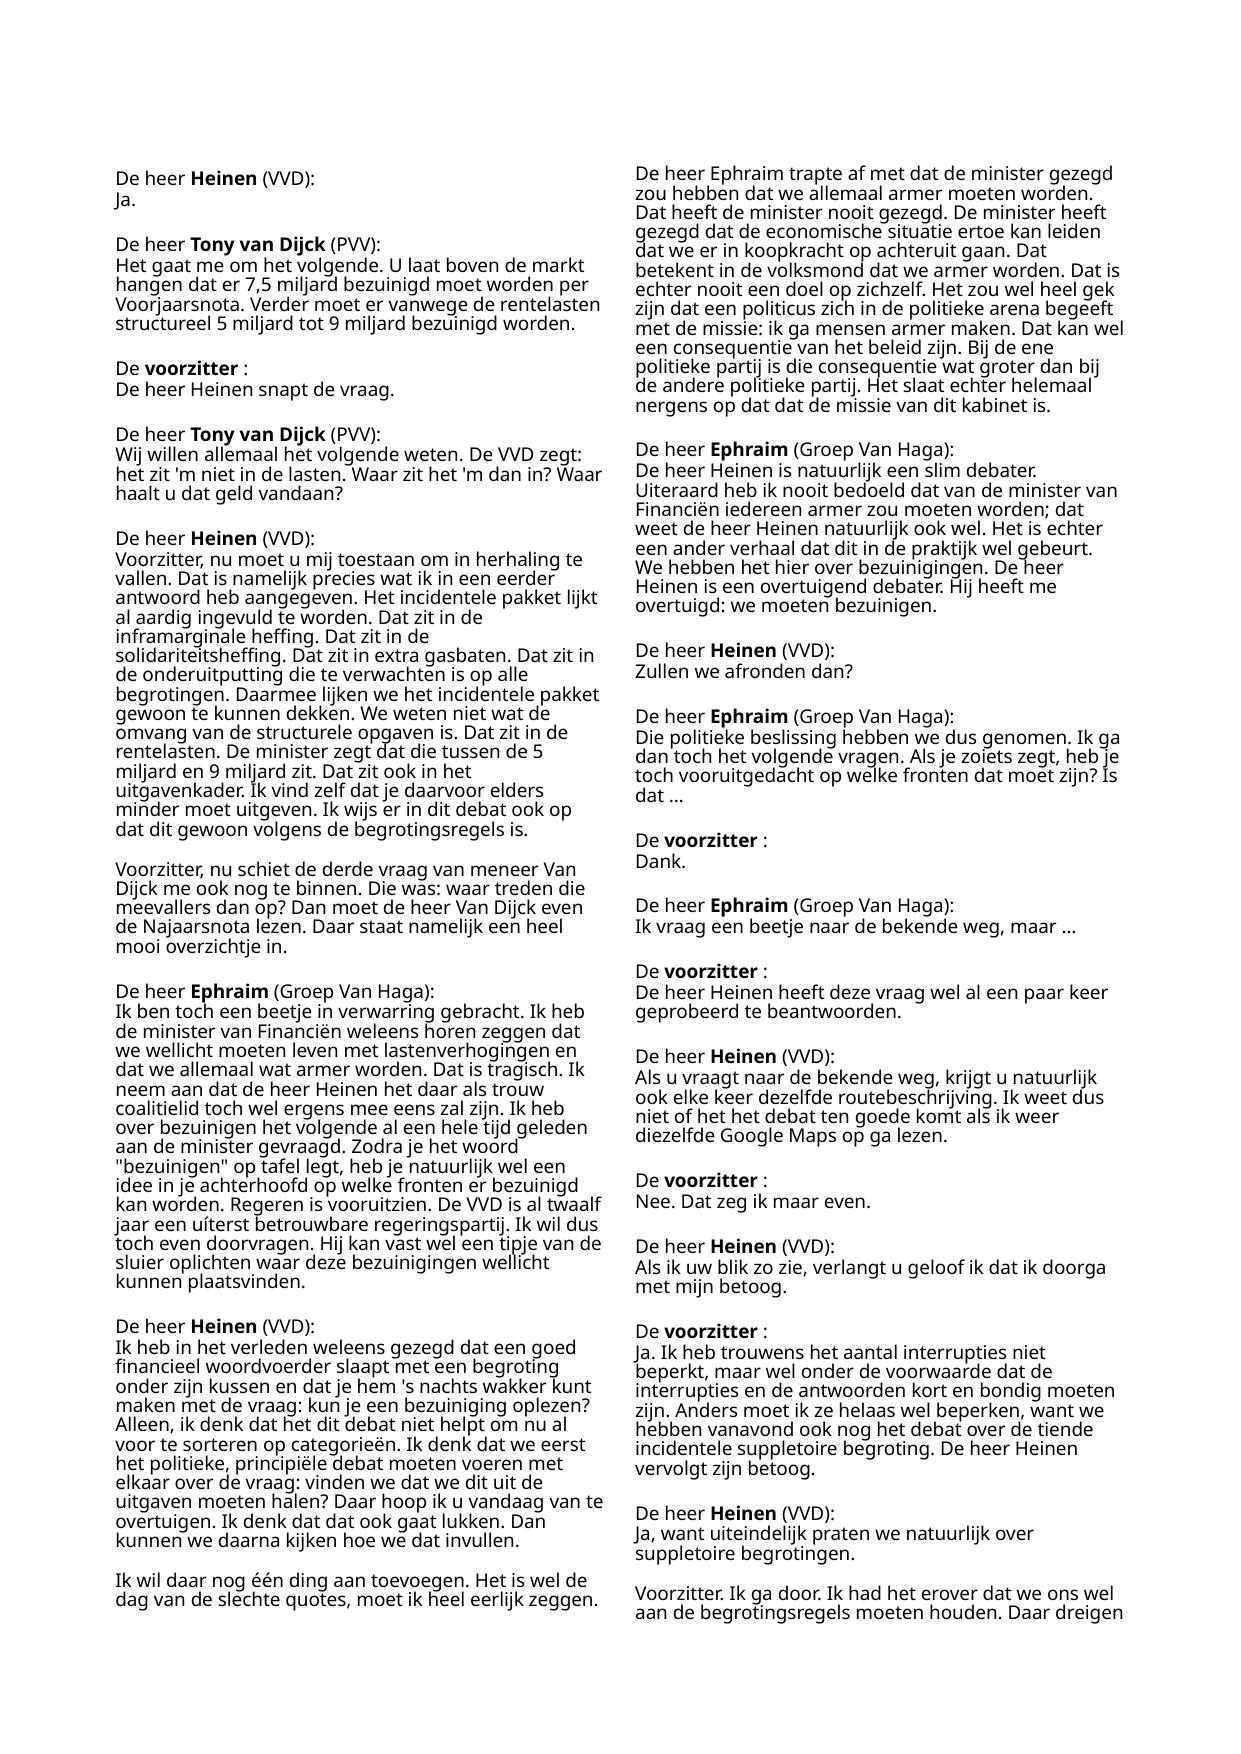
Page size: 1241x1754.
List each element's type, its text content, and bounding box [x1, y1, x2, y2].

text De heer Heinen (VVD): [115, 1313, 605, 1339]
text Ik vraag een beetje naar de bekende weg, maar … [635, 918, 1125, 938]
text Ja. Ik heb trouwens het aantal interrupties niet beperkt, maar wel onder de voorwaarde dat de interrupties en de antwoorden kort en bondig moeten zijn. Anders moet ik ze helaas wel beperken, want we hebben vanavond ook nog het debat over de tiende incidentele suppletoire begroting. De heer Heinen vervolgt zijn betoog. [635, 1344, 1125, 1479]
text De heer Ephraim (Groep Van Haga): [115, 978, 605, 1003]
text De heer Heinen (VVD): [115, 525, 605, 551]
text De heer Ephraim (Groep Van Haga): [635, 703, 1125, 729]
text De heer Heinen is natuurlijk een slim debater. Uiteraard heb ik nooit bedoeld dat van de minister van Financiën iedereen armer zou moeten worden; dat weet de heer Heinen natuurlijk ook wel. Het is echter een ander verhaal dat dit in de praktijk wel gebeurt. We hebben het hier over bezuinigingen. De heer Heinen is een overtuigend debater. Hij heeft me overtuigd: we moeten bezuinigen. [635, 462, 1125, 617]
text De heer Heinen (VVD): [635, 1233, 1125, 1259]
text Voorzitter, nu schiet de derde vraag van meneer Van Dijck me ook nog te binnen. Die was: waar treden die meevallers dan op? Dan moet de heer Van Dijck even de Najaarsnota lezen. Daar staat namelijk een heel mooi overzichtje in. [115, 861, 605, 957]
text De voorzitter : [635, 1167, 1125, 1193]
text Voorzitter, nu moet u mij toestaan om in herhaling te vallen. Dat is namelijk precies wat ik in een eerder antwoord heb aangegeven. Het incidentele pakket lijkt al aardig ingevuld te worden. Dat zit in de inframarginale heffing. Dat zit in de solidariteitsheffing. Dat zit in extra gasbaten. Dat zit in de onderuitputting die te verwachten is op alle begrotingen. Daarmee lijken we het incidentele pakket gewoon te kunnen dekken. We weten niet wat de omvang van de structurele opgaven is. Dat zit in de rentelasten. De minister zegt dat die tussen de 5 miljard en 9 miljard zit. Dat zit ook in het uitgavenkader. Ik vind zelf dat je daarvoor elders minder moet uitgeven. Ik wijs er in dit debat ook op dat dit gewoon volgens de begrotingsregels is. [115, 551, 605, 840]
text De heer Tony van Dijck (PVV): [115, 231, 605, 257]
text De heer Heinen heeft deze vraag wel al een paar keer geprobeerd te beantwoorden. [635, 984, 1125, 1023]
text Wij willen allemaal het volgende weten. De VVD zegt: het zit 'm niet in de lasten. Waar zit het 'm dan in? Waar haalt u dat geld vandaan? [115, 446, 605, 504]
text De heer Heinen (VVD): [115, 165, 605, 191]
text Als u vraagt naar de bekende weg, krijgt u natuurlijk ook elke keer dezelfde routebeschrijving. Ik weet dus niet of het het debat ten goede komt als ik weer diezelfde Google Maps op ga lezen. [635, 1069, 1125, 1146]
text De heer Heinen (VVD): [635, 1500, 1125, 1525]
text De heer Ephraim (Groep Van Haga): [635, 893, 1125, 918]
text De voorzitter : [115, 355, 605, 381]
text Ik wil daar nog één ding aan toevoegen. Het is wel de dag van de slechte quotes, moet ik heel eerlijk zeggen. [115, 1572, 605, 1610]
text De heer Heinen (VVD): [635, 1044, 1125, 1069]
text Ja. [115, 191, 605, 210]
text Ik heb in het verleden weleens gezegd dat een goed financieel woordvoerder slaapt met een begroting onder zijn kussen en dat je hem 's nachts wakker kunt maken met de vraag: kun je een bezuiniging oplezen? Alleen, ik denk dat het dit debat niet helpt om nu al voor te sorteren op categorieën. Ik denk dat we eerst het politieke, principiële debat moeten voeren met elkaar over de vraag: vinden we dat we dit uit de uitgaven moeten halen? Daar hoop ik u vandaag van te overtuigen. Ik denk dat dat ook gaat lukken. Dan kunnen we daarna kijken hoe we dat invullen. [115, 1339, 605, 1551]
text Die politieke beslissing hebben we dus genomen. Ik ga dan toch het volgende vragen. Als je zoiets zegt, heb je toch vooruitgedacht op welke fronten dat moet zijn? Is dat … [635, 729, 1125, 806]
text Nee. Dat zeg ik maar even. [635, 1193, 1125, 1212]
text Voorzitter. Ik ga door. Ik had het erover dat we ons wel aan de begrotingsregels moeten houden. Daar dreigen [635, 1585, 1125, 1623]
text Zullen we afronden dan? [635, 663, 1125, 682]
text De voorzitter : [635, 1318, 1125, 1344]
text Als ik uw blik zo zie, verlangt u geloof ik dat ik doorga met mijn betoog. [635, 1259, 1125, 1297]
text De voorzitter : [635, 827, 1125, 853]
text De heer Tony van Dijck (PVV): [115, 421, 605, 446]
text De heer Heinen (VVD): [635, 637, 1125, 663]
text De heer Ephraim trapte af met dat de minister gezegd zou hebben dat we allemaal armer moeten worden. Dat heeft de minister nooit gezegd. De minister heeft gezegd dat de economische situatie ertoe kan leiden dat we er in koopkracht op achteruit gaan. Dat betekent in de volksmond dat we armer worden. Dat is echter nooit een doel op zichzelf. Het zou wel heel gek zijn dat een politicus zich in de politieke arena begeeft met de missie: ik ga mensen armer maken. Dat kan wel een consequentie van het beleid zijn. Bij de ene politieke partij is die consequentie wat groter dan bij de andere politieke partij. Het slaat echter helemaal nergens op dat dat de missie van dit kabinet is. [635, 165, 1125, 416]
text Ik ben toch een beetje in verwarring gebracht. Ik heb de minister van Financiën weleens horen zeggen dat we wellicht moeten leven met lastenverhogingen en dat we allemaal wat armer worden. Dat is tragisch. Ik neem aan dat de heer Heinen het daar als trouw coalitielid toch wel ergens mee eens zal zijn. Ik heb over bezuinigen het volgende al een hele tijd geleden aan de minister gevraagd. Zodra je het woord "bezuinigen" op tafel legt, heb je natuurlijk wel een idee in je achterhoofd op welke fronten er bezuinigd kan worden. Regeren is vooruitzien. De VVD is al twaalf jaar een uíterst betrouwbare regeringspartij. Ik wil dus toch even doorvragen. Hij kan vast wel een tipje van de sluier oplichten waar deze bezuinigingen wellicht kunnen plaatsvinden. [115, 1003, 605, 1293]
text Dank. [635, 853, 1125, 872]
text Het gaat me om het volgende. U laat boven de markt hangen dat er 7,5 miljard bezuinigd moet worden per Voorjaarsnota. Verder moet er vanwege de rentelasten structureel 5 miljard tot 9 miljard bezuinigd worden. [115, 257, 605, 334]
text De heer Ephraim (Groep Van Haga): [635, 437, 1125, 462]
text De voorzitter : [635, 958, 1125, 984]
text De heer Heinen snapt de vraag. [115, 381, 605, 400]
text Ja, want uiteindelijk praten we natuurlijk over suppletoire begrotingen. [635, 1525, 1125, 1564]
